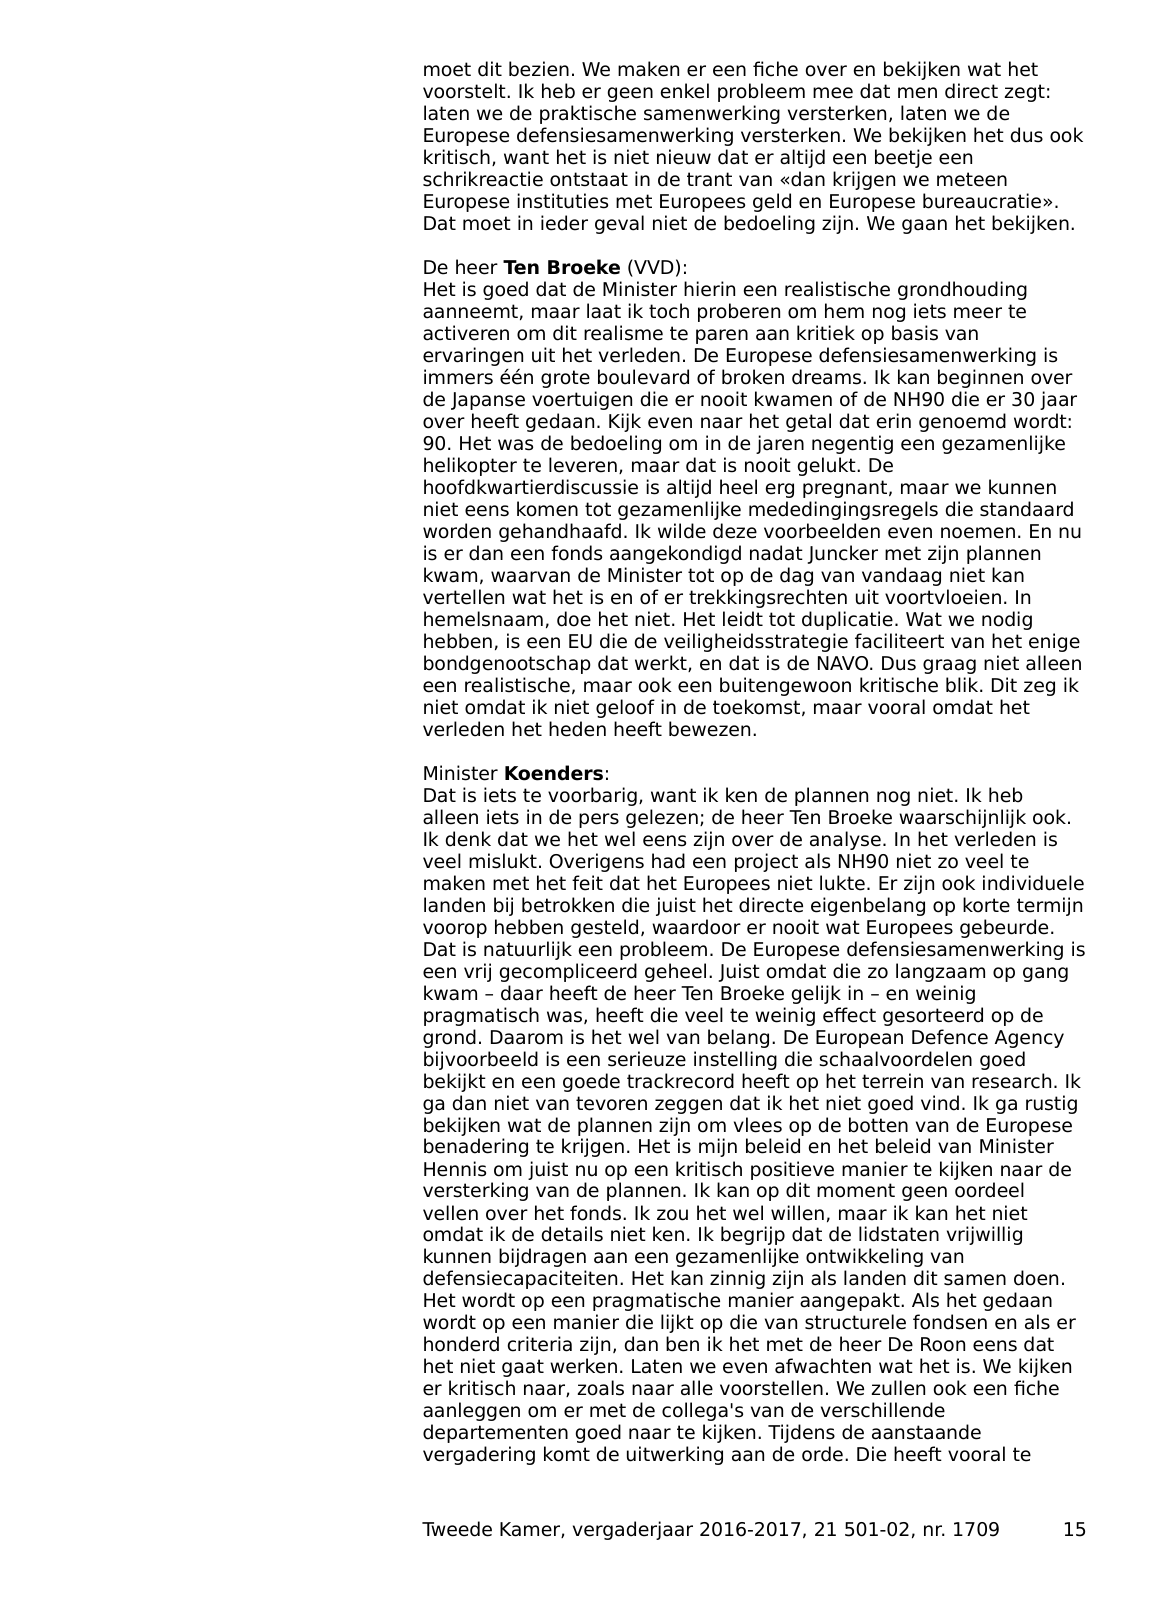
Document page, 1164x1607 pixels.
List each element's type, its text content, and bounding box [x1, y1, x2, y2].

text Dat is iets te voorbarig, want ik ken de plannen nog niet. Ik heb alleen iets in de pers gelezen; de heer Ten Broeke waarschijnlijk ook. Ik denk dat we het wel eens zijn over de analyse. In het verleden is veel mislukt. Overigens had een project als NH90 niet zo veel te maken met het feit dat het Europees niet lukte. Er zijn ook individuele landen bij betrokken die juist het directe eigenbelang op korte termijn voorop hebben gesteld, waardoor er nooit wat Europees gebeurde. Dat is natuurlijk een probleem. De Europese defensiesamenwerking is een vrij gecompliceerd geheel. Juist omdat die zo langzaam op gang kwam – daar heeft de heer Ten Broeke gelijk in – en weinig pragmatisch was, heeft die veel te weinig effect gesorteerd op de grond. Daarom is het wel van belang. De European Defence Agency bijvoorbeeld is een serieuze instelling die schaalvoordelen goed bekijkt en een goede trackrecord heeft op het terrein van research. Ik ga dan niet van tevoren zeggen dat ik het niet goed vind. Ik ga rustig bekijken wat de plannen zijn om vlees op de botten van de Europese benadering te krijgen. Het is mijn beleid en het beleid van Minister Hennis om juist nu op een kritisch positieve manier te kijken naar de versterking van de plannen. Ik kan op dit moment geen oordeel vellen over het fonds. Ik zou het wel willen, maar ik kan het niet omdat ik de details niet ken. Ik begrijp dat de lidstaten vrijwillig kunnen bijdragen aan een gezamenlijke ontwikkeling van defensiecapaciteiten. Het kan zinnig zijn als landen dit samen doen. Het wordt op een pragmatische manier aangepakt. Als het gedaan wordt op een manier die lijkt op die van structurele fondsen en als er honderd criteria zijn, dan ben ik het met de heer De Roon eens dat het niet gaat werken. Laten we even afwachten wat het is. We kijken er kritisch naar, zoals naar alle voorstellen. We zullen ook een fiche aanleggen om er met de collega's van de verschillende departementen goed naar te kijken. Tijdens de aanstaande vergadering komt de uitwerking aan de orde. Die heeft vooral te [422, 785, 1087, 1466]
text Het is goed dat de Minister hierin een realistische grondhouding aanneemt, maar laat ik toch proberen om hem nog iets meer te activeren om dit realisme te paren aan kritiek op basis van ervaringen uit het verleden. De Europese defensiesamenwerking is immers één grote boulevard of broken dreams. Ik kan beginnen over de Japanse voertuigen die er nooit kwamen of de NH90 die er 30 jaar over heeft gedaan. Kijk even naar het getal dat erin genoemd wordt: 90. Het was de bedoeling om in de jaren negentig een gezamenlijke helikopter te leveren, maar dat is nooit gelukt. De hoofdkwartierdiscussie is altijd heel erg pregnant, maar we kunnen niet eens komen tot gezamenlijke mededingingsregels die standaard worden gehandhaafd. Ik wilde deze voorbeelden even noemen. En nu is er dan een fonds aangekondigd nadat Juncker met zijn plannen kwam, waarvan de Minister tot op de dag van vandaag niet kan vertellen wat het is en of er trekkingsrechten uit voortvloeien. In hemelsnaam, doe het niet. Het leidt tot duplicatie. Wat we nodig hebben, is een EU die de veiligheidsstrategie faciliteert van het enige bondgenootschap dat werkt, en dat is de NAVO. Dus graag niet alleen een realistische, maar ook een buitengewoon kritische blik. Dit zeg ik niet omdat ik niet geloof in de toekomst, maar vooral omdat het verleden het heden heeft bewezen. [422, 279, 1087, 741]
text Minister Koenders: [422, 763, 1087, 785]
text moet dit bezien. We maken er een fiche over en bekijken wat het voorstelt. Ik heb er geen enkel probleem mee dat men direct zegt: laten we de praktische samenwerking versterken, laten we de Europese defensiesamenwerking versterken. We bekijken het dus ook kritisch, want het is niet nieuw dat er altijd een beetje een schrikreactie ontstaat in de trant van «dan krijgen we meteen Europese instituties met Europees geld en Europese bureaucratie». Dat moet in ieder geval niet de bedoeling zijn. We gaan het bekijken. [422, 59, 1087, 235]
text De heer Ten Broeke (VVD): [422, 257, 1087, 279]
